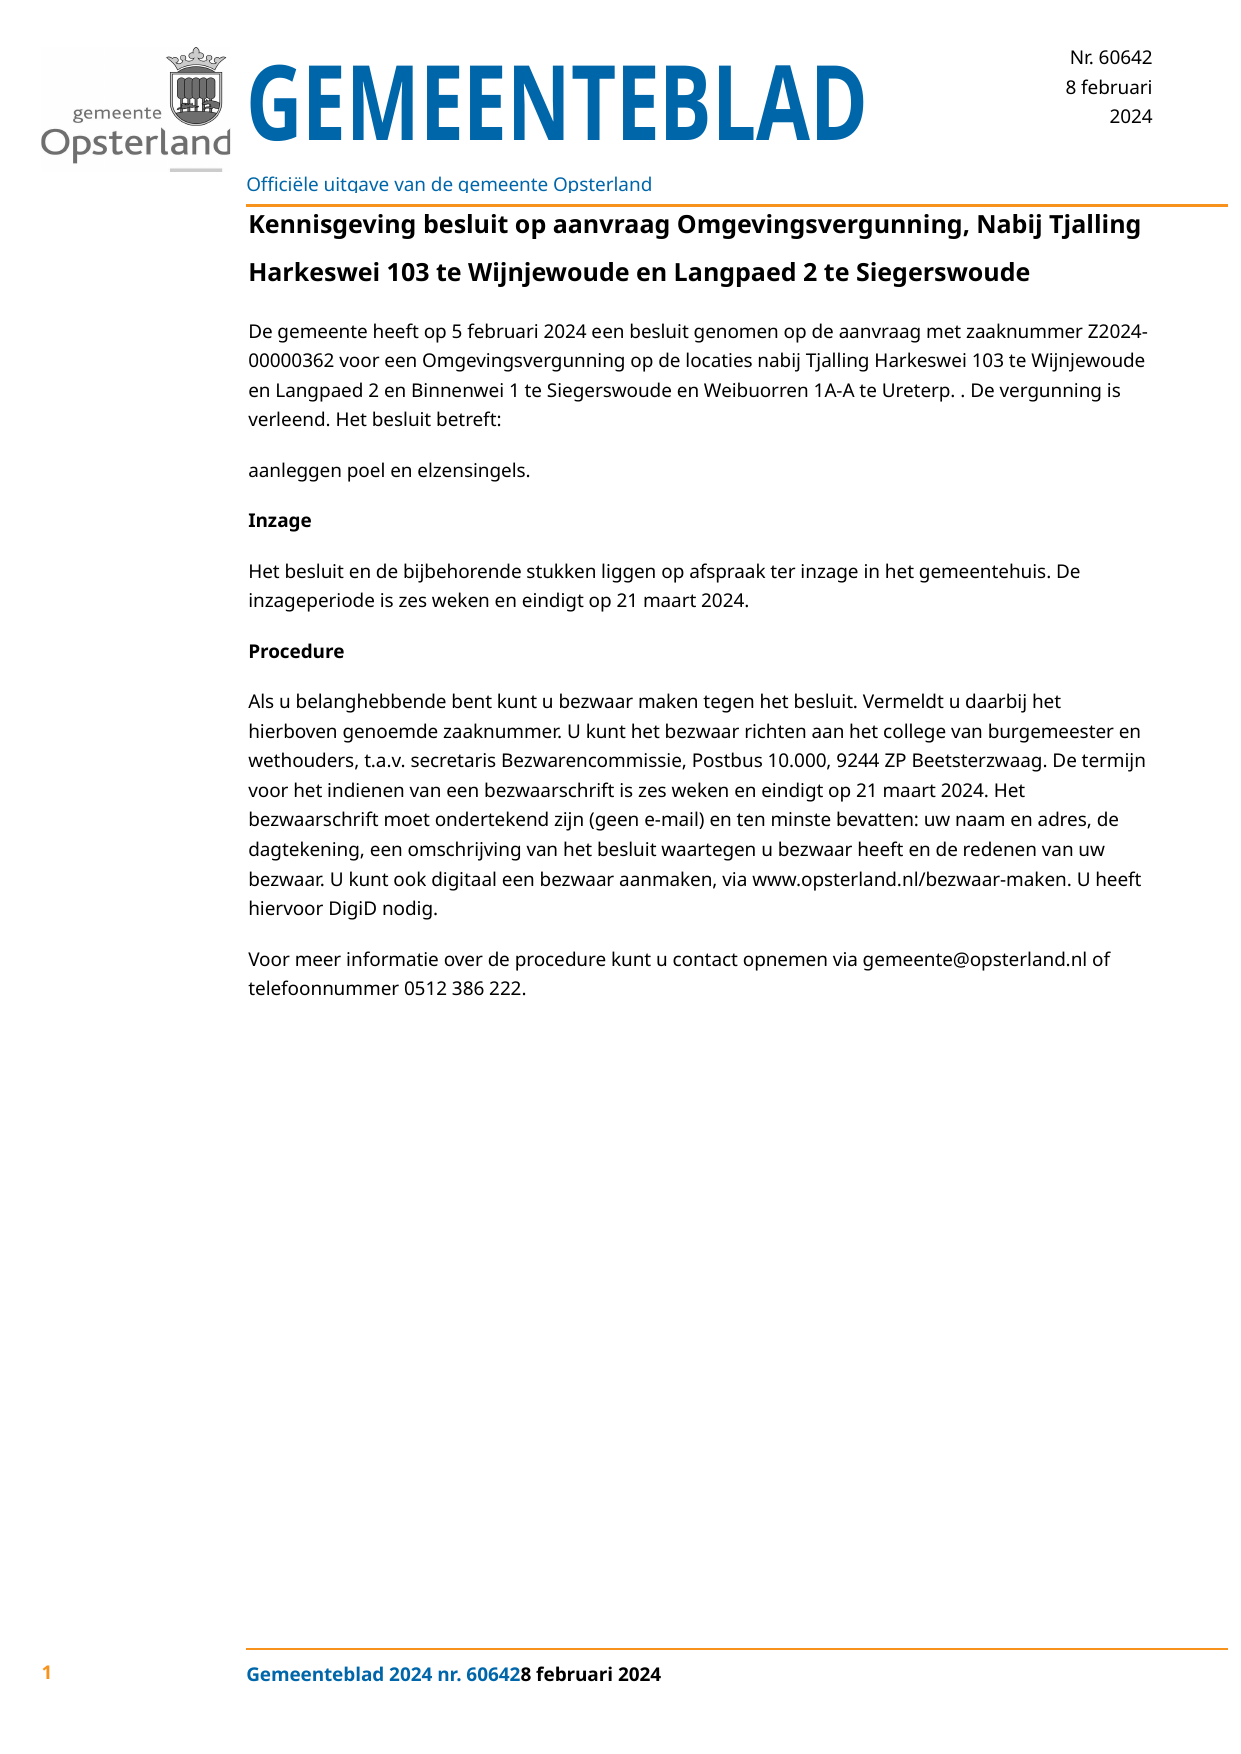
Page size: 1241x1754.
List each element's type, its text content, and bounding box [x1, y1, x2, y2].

text Als u belanghebbende bent kunt u bezwaar maken tegen het besluit. Vermeldt u daarbij het hierboven genoemde zaaknummer. U kunt het bezwaar richten aan het college van burgemeester en wethouders, t.a.v. secretaris Bezwarencommissie, Postbus 10.000, 9244 ZP Beetsterzwaag. De termijn voor het indienen van een bezwaarschrift is zes weken en eindigt op 21 maart 2024. Het bezwaarschrift moet ondertekend zijn (geen e-mail) en ten minste bevatten: uw naam en adres, de dagtekening, een omschrijving van het besluit waartegen u bezwaar heeft en de redenen van uw bezwaar. U kunt ook digitaal een bezwaar aanmaken, via www.opsterland.nl/bezwaar-maken. U heeft hiervoor DigiD nodig. [248, 688, 1152, 921]
text De gemeente heeft op 5 februari 2024 een besluit genomen op de aanvraag met zaaknummer Z2024-00000362 voor een Omgevingsvergunning op de locaties nabij Tjalling Harkeswei 103 te Wijnjewoude en Langpaed 2 en Binnenwei 1 te Siegerswoude en Weibuorren 1A-A te Ureterp. . De vergunning is verleend. Het besluit betreft: [248, 318, 1152, 432]
text Kennisgeving besluit op aanvraag Omgevingsvergunning, Nabij Tjalling Harkeswei 103 te Wijnjewoude en Langpaed 2 te Siegerswoude [248, 207, 1152, 288]
text Voor meer informatie over de procedure kunt u contact opnemen via gemeente@opsterland.nl of telefoonnummer 0512 386 222. [248, 946, 1152, 1001]
text Het besluit en de bijbehorende stukken liggen op afspraak ter inzage in het gemeentehuis. De inzageperiode is zes weken en eindigt op 21 maart 2024. [248, 558, 1152, 613]
text Procedure [248, 638, 1152, 664]
text Inzage [248, 507, 1152, 533]
picture [41, 47, 231, 172]
text aanleggen poel en elzensingels. [248, 457, 1152, 483]
